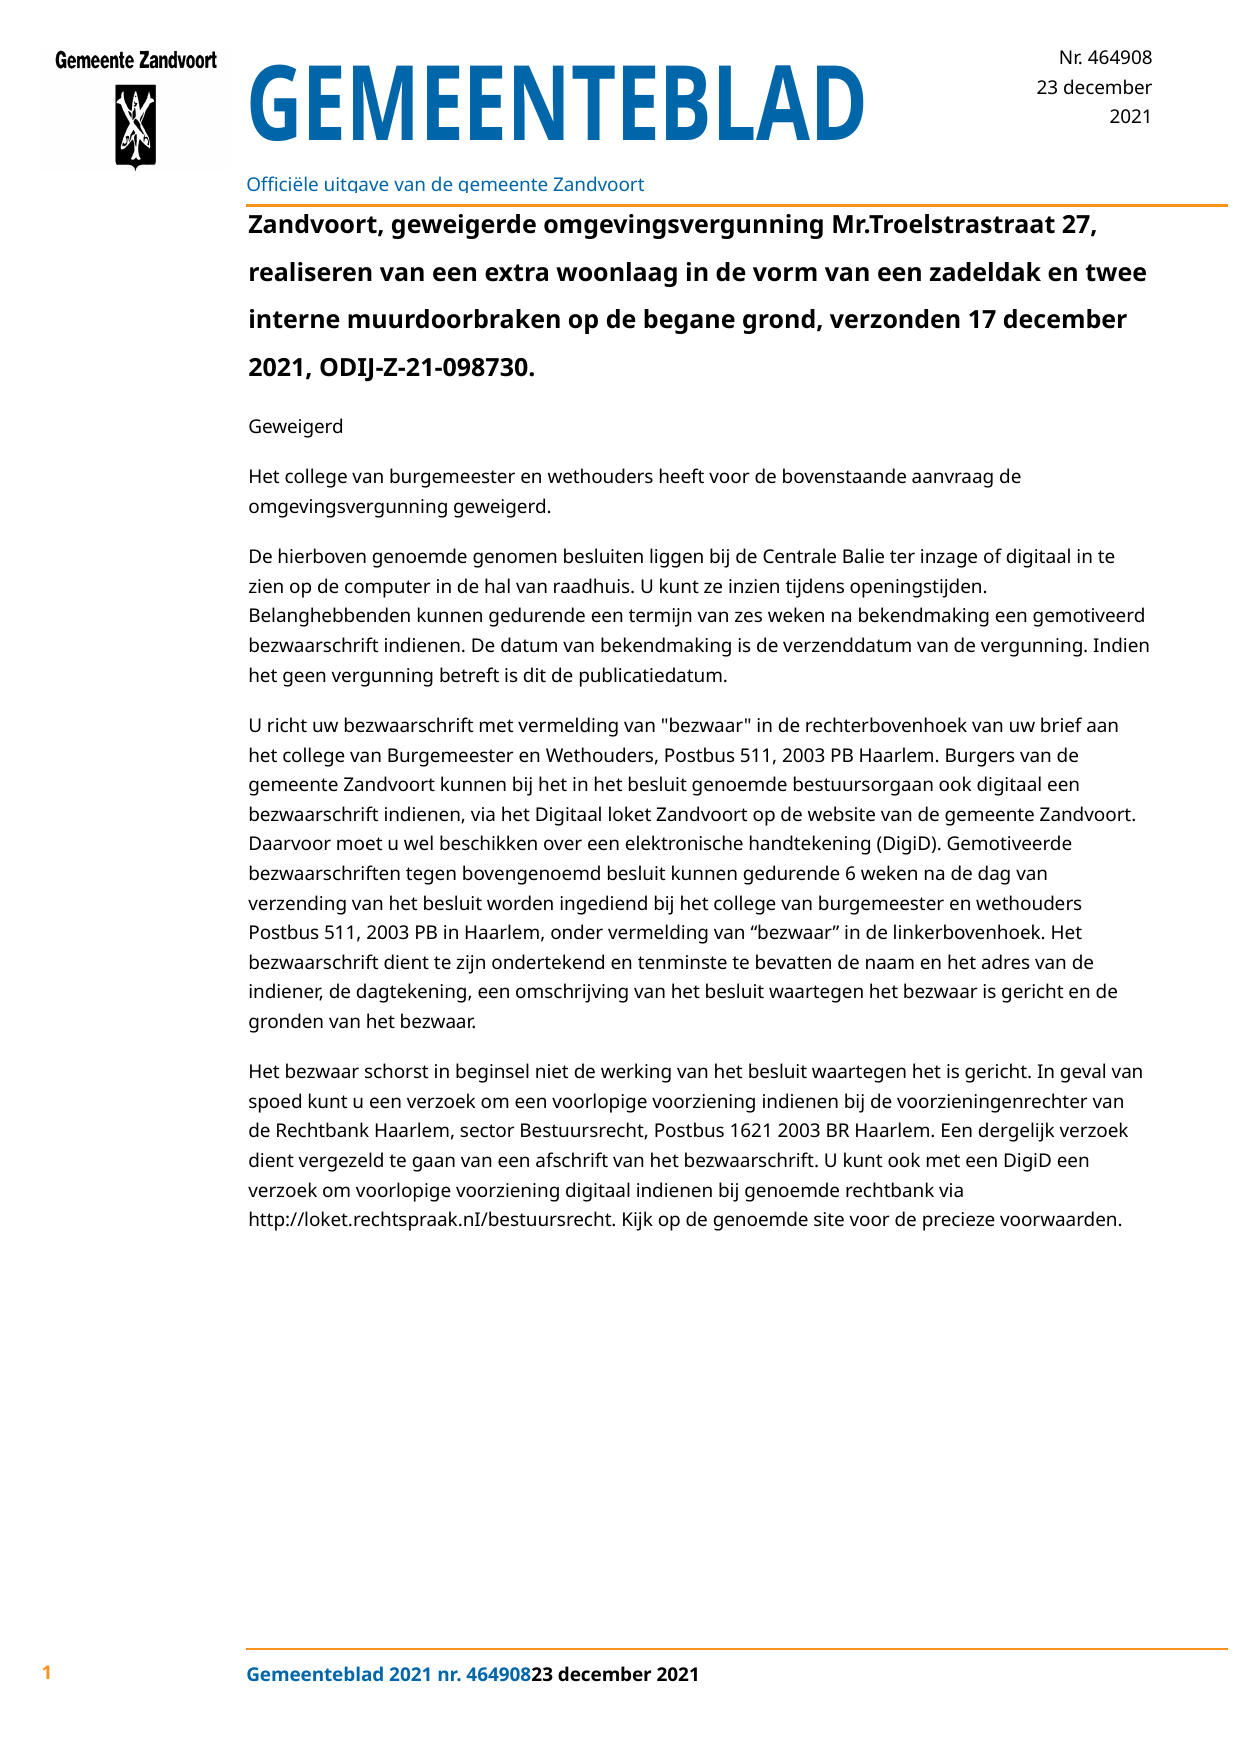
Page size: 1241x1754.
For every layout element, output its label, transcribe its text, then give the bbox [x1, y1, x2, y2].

text De hierboven genoemde genomen besluiten liggen bij de Centrale Balie ter inzage of digitaal in te zien op de computer in de hal van raadhuis. U kunt ze inzien tijdens openingstijden. Belanghebbenden kunnen gedurende een termijn van zes weken na bekendmaking een gemotiveerd bezwaarschrift indienen. De datum van bekendmaking is de verzenddatum van de vergunning. Indien het geen vergunning betreft is dit de publicatiedatum. [248, 543, 1152, 688]
text U richt uw bezwaarschrift met vermelding van "bezwaar" in de rechterbovenhoek van uw brief aan het college van Burgemeester en Wethouders, Postbus 511, 2003 PB Haarlem. Burgers van de gemeente Zandvoort kunnen bij het in het besluit genoemde bestuursorgaan ook digitaal een bezwaarschrift indienen, via het Digitaal loket Zandvoort op de website van de gemeente Zandvoort. Daarvoor moet u wel beschikken over een elektronische handtekening (DigiD). Gemotiveerde bezwaarschriften tegen bovengenoemd besluit kunnen gedurende 6 weken na de dag van verzending van het besluit worden ingediend bij het college van burgemeester en wethouders Postbus 511, 2003 PB in Haarlem, onder vermelding van “bezwaar” in de linkerbovenhoek. Het bezwaarschrift dient te zijn ondertekend en tenminste te bevatten de naam en het adres van de indiener, de dagtekening, een omschrijving van het besluit waartegen het bezwaar is gericht en de gronden van het bezwaar. [248, 712, 1152, 1034]
text Het bezwaar schorst in beginsel niet de werking van het besluit waartegen het is gericht. In geval van spoed kunt u een verzoek om een voorlopige voorziening indienen bij de voorzieningenrechter van de Rechtbank Haarlem, sector Bestuursrecht, Postbus 1621 2003 BR Haarlem. Een dergelijk verzoek dient vergezeld te gaan van een afschrift van het bezwaarschrift. U kunt ook met een DigiD een verzoek om voorlopige voorziening digitaal indienen bij genoemde rechtbank via http://loket.rechtspraak.nI/bestuursrecht. Kijk op de genoemde site voor de precieze voorwaarden. [248, 1058, 1152, 1232]
text Zandvoort, geweigerde omgevingsvergunning Mr.Troelstrastraat 27, realiseren van een extra woonlaag in de vorm van een zadeldak en twee interne muurdoorbraken op de begane grond, verzonden 17 december 2021, ODIJ-Z-21-098730. [248, 207, 1152, 384]
text Geweigerd [248, 413, 1152, 439]
picture [41, 47, 231, 172]
text Het college van burgemeester en wethouders heeft voor de bovenstaande aanvraag de omgevingsvergunning geweigerd. [248, 463, 1152, 519]
